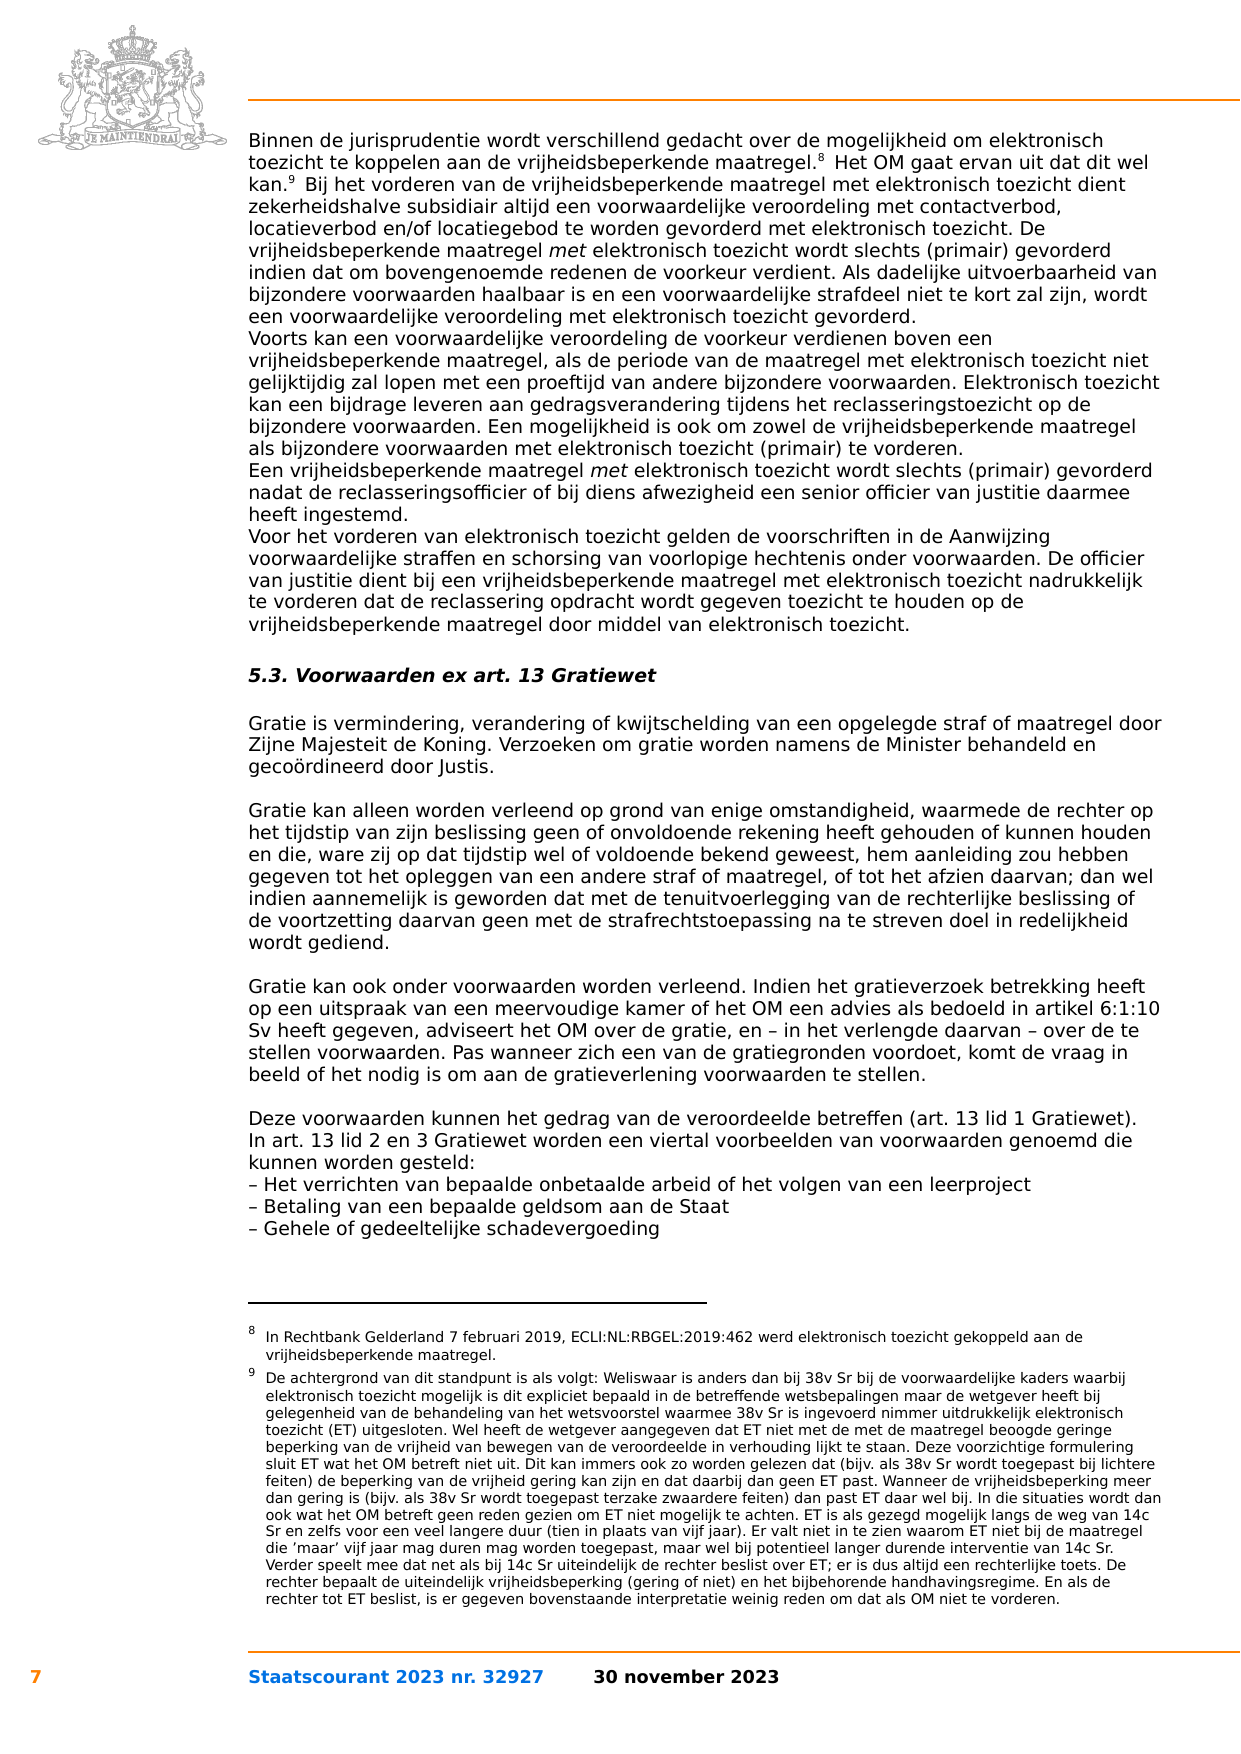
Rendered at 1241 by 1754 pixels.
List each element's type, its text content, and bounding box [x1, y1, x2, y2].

text In art. 13 lid 2 en 3 Gratiewet worden een viertal voorbeelden van voorwaarden genoemd die kunnen worden gesteld: [248, 1130, 1163, 1174]
text – Gehele of gedeeltelijke schadevergoeding [248, 1218, 1163, 1239]
text In Rechtbank Gelderland 7 februari 2019, ECLI:NL:RBGEL:2019:462 werd elektronisch toezicht gekoppeld aan de vrijheidsbeperkende maatregel. [248, 1324, 1163, 1363]
text – Betaling van een bepaalde geldsom aan de Staat [248, 1196, 1163, 1218]
text – Het verrichten van bepaalde onbetaalde arbeid of het volgen van een leerproject [248, 1174, 1163, 1196]
text Voor het vorderen van elektronisch toezicht gelden de voorschriften in de Aanwijzing voorwaardelijke straffen en schorsing van voorlopige hechtenis onder voorwaarden. De officier van justitie dient bij een vrijheidsbeperkende maatregel met elektronisch toezicht nadrukkelijk te vorderen dat de reclassering opdracht wordt gegeven toezicht te houden op de vrijheidsbeperkende maatregel door middel van elektronisch toezicht. [248, 526, 1163, 635]
text Gratie kan ook onder voorwaarden worden verleend. Indien het gratieverzoek betrekking heeft op een uitspraak van een meervoudige kamer of het OM een advies als bedoeld in artikel 6:1:10 Sv heeft gegeven, adviseert het OM over de gratie, en – in het verlengde daarvan – over de te stellen voorwaarden. Pas wanneer zich een van de gratiegronden voordoet, komt de vraag in beeld of het nodig is om aan de gratieverlening voorwaarden te stellen. [248, 976, 1163, 1086]
picture [38, 25, 227, 150]
text Een vrijheidsbeperkende maatregel met elektronisch toezicht wordt slechts (primair) gevorderd nadat de reclasseringsofficier of bij diens afwezigheid een senior officier van justitie daarmee heeft ingestemd. [248, 459, 1163, 526]
text Gratie is vermindering, verandering of kwijtschelding van een opgelegde straf of maatregel door Zijne Majesteit de Koning. Verzoeken om gratie worden namens de Minister behandeld en gecoördineerd door Justis. [248, 712, 1163, 778]
text De achtergrond van dit standpunt is als volgt: Weliswaar is anders dan bij 38v Sr bij de voorwaardelijke kaders waarbij elektronisch toezicht mogelijk is dit expliciet bepaald in de betreffende wetsbepalingen maar de wetgever heeft bij gelegenheid van de behandeling van het wetsvoorstel waarmee 38v Sr is ingevoerd nimmer uitdrukkelijk elektronisch toezicht (ET) uitgesloten. Wel heeft de wetgever aangegeven dat ET niet met de met de maatregel beoogde geringe beperking van de vrijheid van bewegen van de veroordeelde in verhouding lijkt te staan. Deze voorzichtige formulering sluit ET wat het OM betreft niet uit. Dit kan immers ook zo worden gelezen dat (bijv. als 38v Sr wordt toegepast bij lichtere feiten) de beperking van de vrijheid gering kan zijn en dat daarbij dan geen ET past. Wanneer de vrijheidsbeperking meer dan gering is (bijv. als 38v Sr wordt toegepast terzake zwaardere feiten) dan past ET daar wel bij. In die situaties wordt dan ook wat het OM betreft geen reden gezien om ET niet mogelijk te achten. ET is als gezegd mogelijk langs de weg van 14c Sr en zelfs voor een veel langere duur (tien in plaats van vijf jaar). Er valt niet in te zien waarom ET niet bij de maatregel die ’maar’ vijf jaar mag duren mag worden toegepast, maar wel bij potentieel langer durende interventie van 14c Sr. Verder speelt mee dat net als bij 14c Sr uiteindelijk de rechter beslist over ET; er is dus altijd een rechterlijke toets. De rechter bepaalt de uiteindelijk vrijheidsbeperking (gering of niet) en het bijbehorende handhavingsregime. En als de rechter tot ET beslist, is er gegeven bovenstaande interpretatie weinig reden om dat als OM niet te vorderen. [248, 1366, 1163, 1608]
text Binnen de jurisprudentie wordt verschillend gedacht over de mogelijkheid om elektronisch toezicht te koppelen aan de vrijheidsbeperkende maatregel. Het OM gaat ervan uit dat dit wel kan. Bij het vorderen van de vrijheidsbeperkende maatregel met elektronisch toezicht dient zekerheidshalve subsidiair altijd een voorwaardelijke veroordeling met contactverbod, locatieverbod en/of locatiegebod te worden gevorderd met elektronisch toezicht. De vrijheidsbeperkende maatregel met elektronisch toezicht wordt slechts (primair) gevorderd indien dat om bovengenoemde redenen de voorkeur verdient. Als dadelijke uitvoerbaarheid van bijzondere voorwaarden haalbaar is en een voorwaardelijke strafdeel niet te kort zal zijn, wordt een voorwaardelijke veroordeling met elektronisch toezicht gevorderd. [248, 130, 1163, 328]
subtitle 5.3. Voorwaarden ex art. 13 Gratiewet [248, 665, 1163, 687]
text Deze voorwaarden kunnen het gedrag van de veroordeelde betreffen (art. 13 lid 1 Gratiewet). [248, 1108, 1163, 1130]
text Voorts kan een voorwaardelijke veroordeling de voorkeur verdienen boven een vrijheidsbeperkende maatregel, als de periode van de maatregel met elektronisch toezicht niet gelijktijdig zal lopen met een proeftijd van andere bijzondere voorwaarden. Elektronisch toezicht kan een bijdrage leveren aan gedragsverandering tijdens het reclasseringstoezicht op de bijzondere voorwaarden. Een mogelijkheid is ook om zowel de vrijheidsbeperkende maatregel als bijzondere voorwaarden met elektronisch toezicht (primair) te vorderen. [248, 328, 1163, 459]
text Gratie kan alleen worden verleend op grond van enige omstandigheid, waarmede de rechter op het tijdstip van zijn beslissing geen of onvoldoende rekening heeft gehouden of kunnen houden en die, ware zij op dat tijdstip wel of voldoende bekend geweest, hem aanleiding zou hebben gegeven tot het opleggen van een andere straf of maatregel, of tot het afzien daarvan; dan wel indien aannemelijk is geworden dat met de tenuitvoerlegging van de rechterlijke beslissing of de voortzetting daarvan geen met de strafrechtstoepassing na te streven doel in redelijkheid wordt gediend. [248, 800, 1163, 954]
